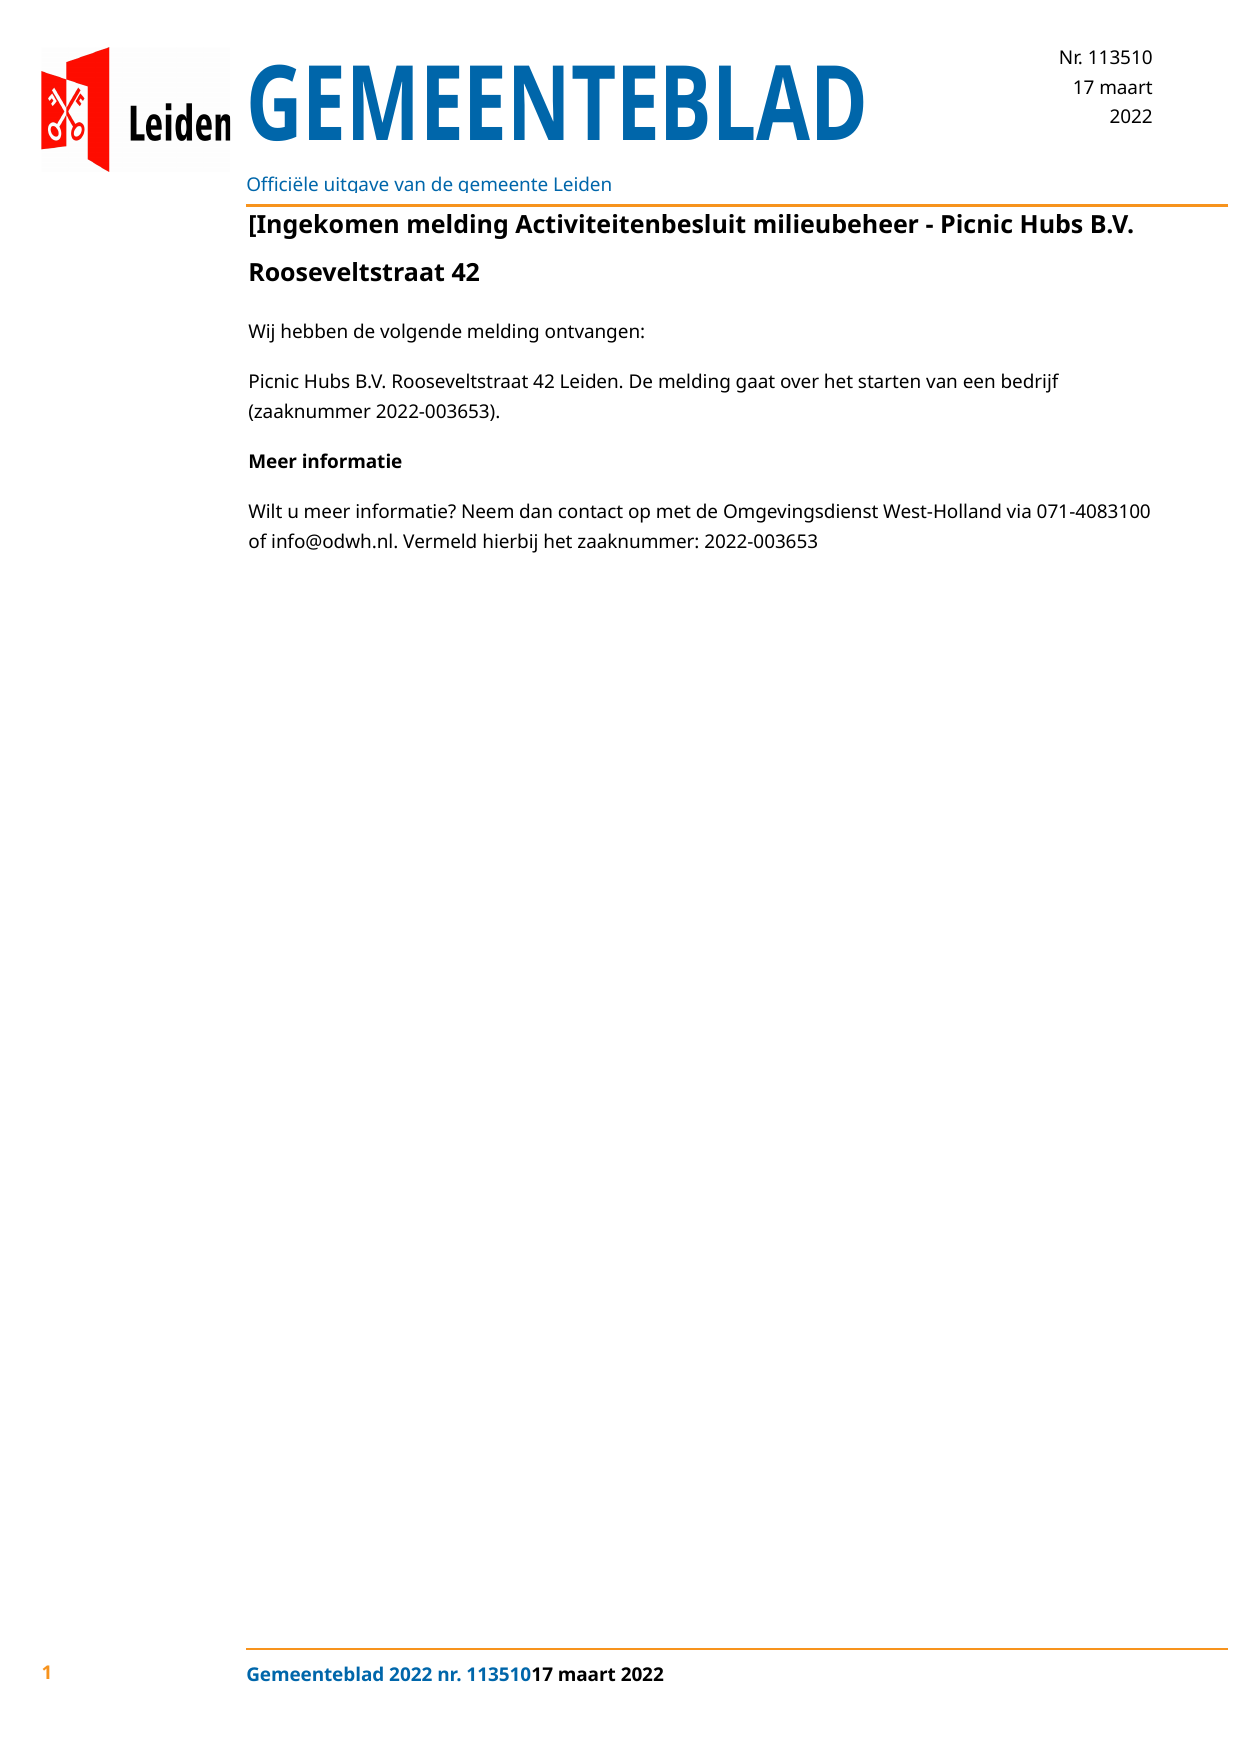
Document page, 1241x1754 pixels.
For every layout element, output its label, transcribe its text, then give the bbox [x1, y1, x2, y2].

text Picnic Hubs B.V. Rooseveltstraat 42 Leiden. De melding gaat over het starten van een bedrijf (zaaknummer 2022-003653). [248, 368, 1152, 424]
text Meer informatie [248, 448, 1152, 474]
text Wij hebben de volgende melding ontvangen: [248, 318, 1152, 344]
text Wilt u meer informatie? Neem dan contact op met de Omgevingsdienst West-Holland via 071‑4083100 of info@odwh.nl. Vermeld hierbij het zaaknummer: 2022-003653 [248, 499, 1152, 554]
text [Ingekomen melding Activiteitenbesluit milieubeheer - Picnic Hubs B.V. Rooseveltstraat 42 [248, 207, 1152, 288]
picture [41, 47, 231, 172]
